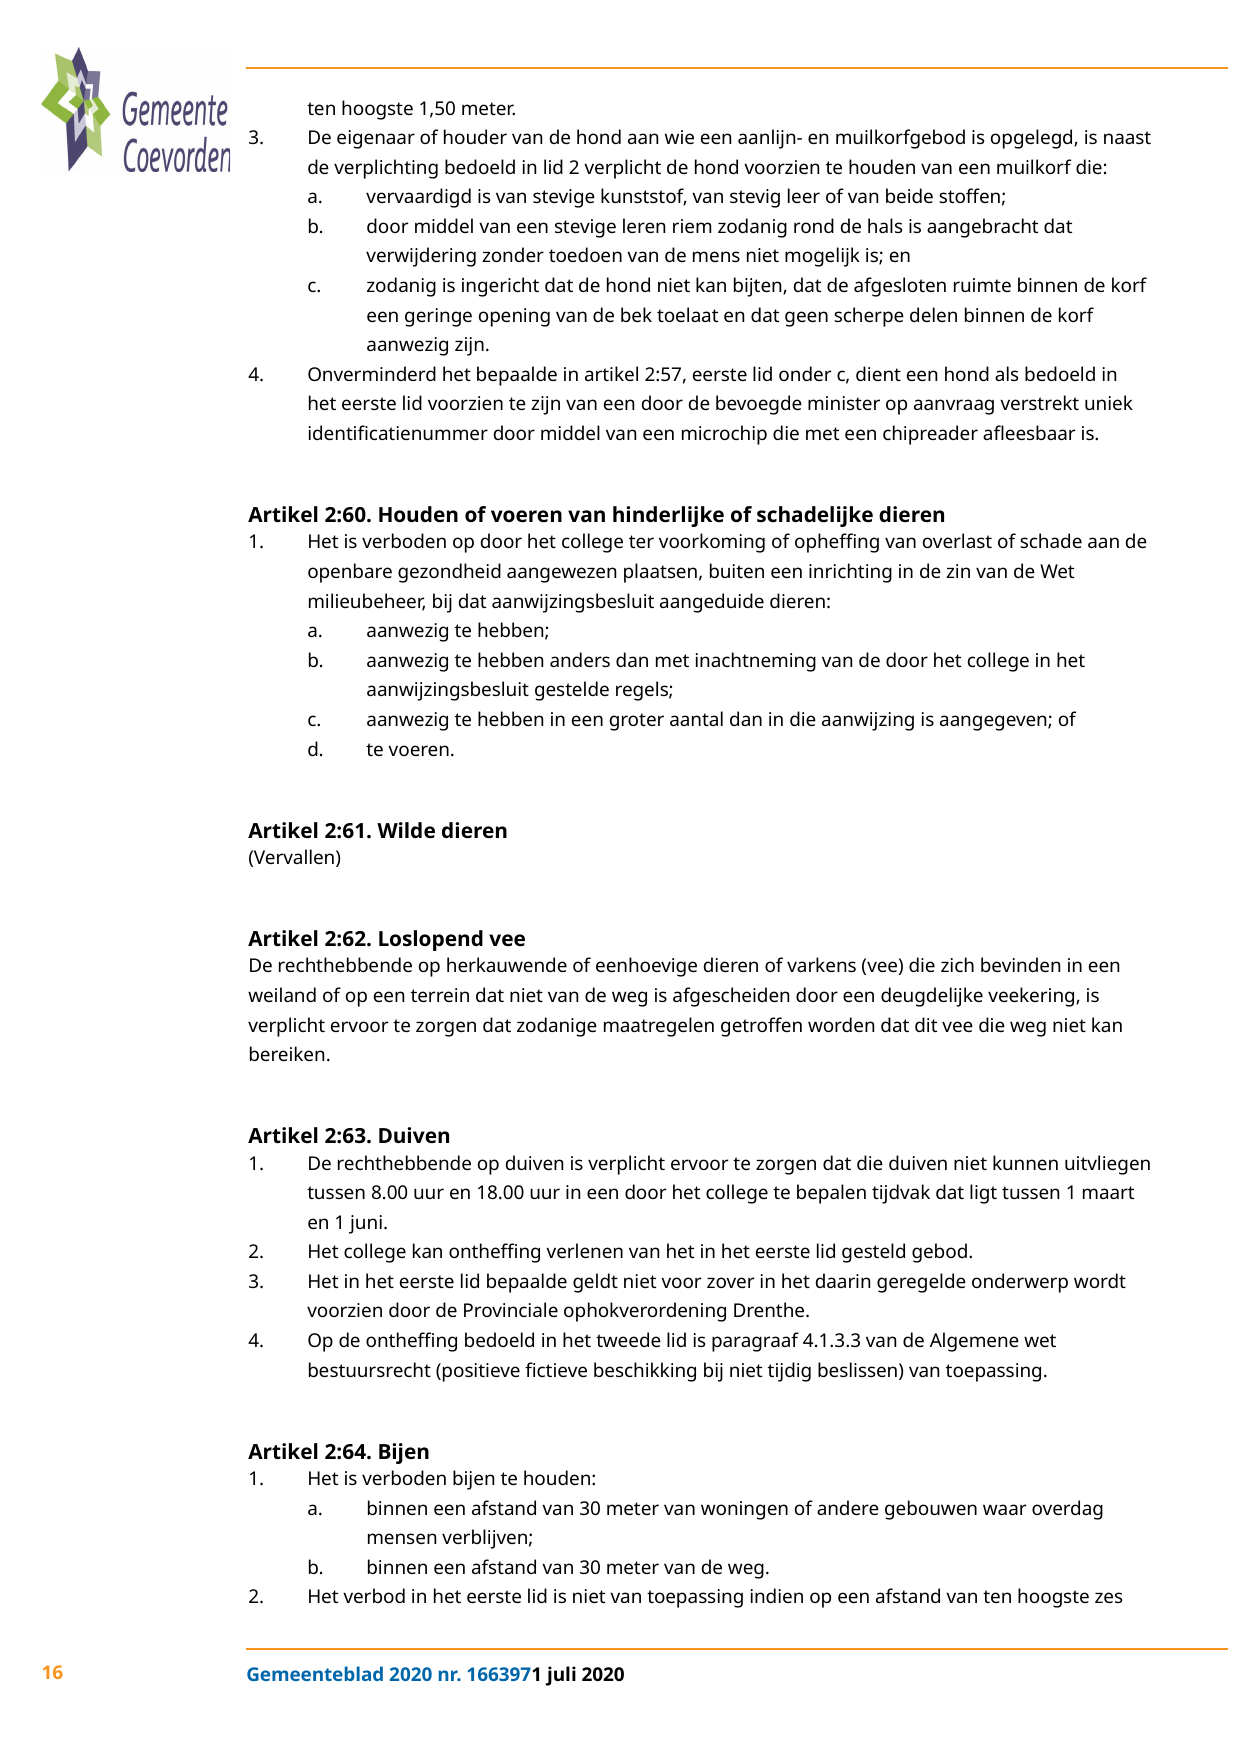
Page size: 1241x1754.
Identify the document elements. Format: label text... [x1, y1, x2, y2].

list De eigenaar of houder van de hond aan wie een aanlijn- en muilkorfgebod is opgelegd, is naast de verplichting bedoeld in lid 2 verplicht de hond voorzien te houden van een muilkorf die: [248, 124, 1152, 180]
list vervaardigd is van stevige kunststof, van stevig leer of van beide stoffen; [307, 183, 1152, 209]
list Het verbod in het eerste lid is niet van toepassing indien op een afstand van ten hoogste zes [248, 1584, 1152, 1609]
list De rechthebbende op duiven is verplicht ervoor te zorgen dat die duiven niet kunnen uitvliegen tussen 8.00 uur en 18.00 uur in een door het college te bepalen tijdvak dat ligt tussen 1 maart en 1 juni. [248, 1150, 1152, 1235]
text Artikel 2:63. Duiven [248, 1121, 1152, 1150]
text (Vervallen) [248, 844, 1152, 870]
list binnen een afstand van 30 meter van de weg. [307, 1554, 1152, 1580]
list door middel van een stevige leren riem zodanig rond de hals is aangebracht dat verwijdering zonder toedoen van de mens niet mogelijk is; en [307, 213, 1152, 268]
list ten hoogste 1,50 meter. [248, 95, 1152, 121]
text Artikel 2:64. Bijen [248, 1437, 1152, 1465]
list Op de ontheffing bedoeld in het tweede lid is paragraaf 4.1.3.3 van de Algemene wet bestuursrecht (positieve fictieve beschikking bij niet tijdig beslissen) van toepassing. [248, 1327, 1152, 1383]
list Het college kan ontheffing verlenen van het in het eerste lid gesteld gebod. [248, 1238, 1152, 1264]
picture [41, 47, 231, 172]
list aanwezig te hebben; [307, 617, 1152, 643]
list Het in het eerste lid bepaalde geldt niet voor zover in het daarin geregelde onderwerp wordt voorzien door de Provinciale ophokverordening Drenthe. [248, 1268, 1152, 1323]
list binnen een afstand van 30 meter van woningen of andere gebouwen waar overdag mensen verblijven; [307, 1495, 1152, 1550]
list Het is verboden op door het college ter voorkoming of opheffing van overlast of schade aan de openbare gezondheid aangewezen plaatsen, buiten een inrichting in de zin van de Wet milieubeheer, bij dat aanwijzingsbesluit aangeduide dieren: [248, 529, 1152, 613]
list te voeren. [307, 736, 1152, 761]
text Artikel 2:60. Houden of voeren van hinderlijke of schadelijke dieren [248, 500, 1152, 529]
text De rechthebbende op herkauwende of eenhoevige dieren of varkens (vee) die zich bevinden in een weiland of op een terrein dat niet van de weg is afgescheiden door een deugdelijke veekering, is verplicht ervoor te zorgen dat zodanige maatregelen getroffen worden dat dit vee die weg niet kan bereiken. [248, 953, 1152, 1067]
list aanwezig te hebben anders dan met inachtneming van de door het college in het aanwijzingsbesluit gestelde regels; [307, 647, 1152, 702]
list Onverminderd het bepaalde in artikel 2:57, eerste lid onder c, dient een hond als bedoeld in het eerste lid voorzien te zijn van een door de bevoegde minister op aanvraag verstrekt uniek identificatienummer door middel van een microchip die met een chipreader afleesbaar is. [248, 361, 1152, 446]
list aanwezig te hebben in een groter aantal dan in die aanwijzing is aangegeven; of [307, 706, 1152, 732]
list zodanig is ingericht dat de hond niet kan bijten, dat de afgesloten ruimte binnen de korf een geringe opening van de bek toelaat en dat geen scherpe delen binnen de korf aanwezig zijn. [307, 272, 1152, 357]
list Het is verboden bijen te houden: [248, 1465, 1152, 1491]
text Artikel 2:62. Loslopend vee [248, 924, 1152, 953]
text Artikel 2:61. Wilde dieren [248, 816, 1152, 844]
